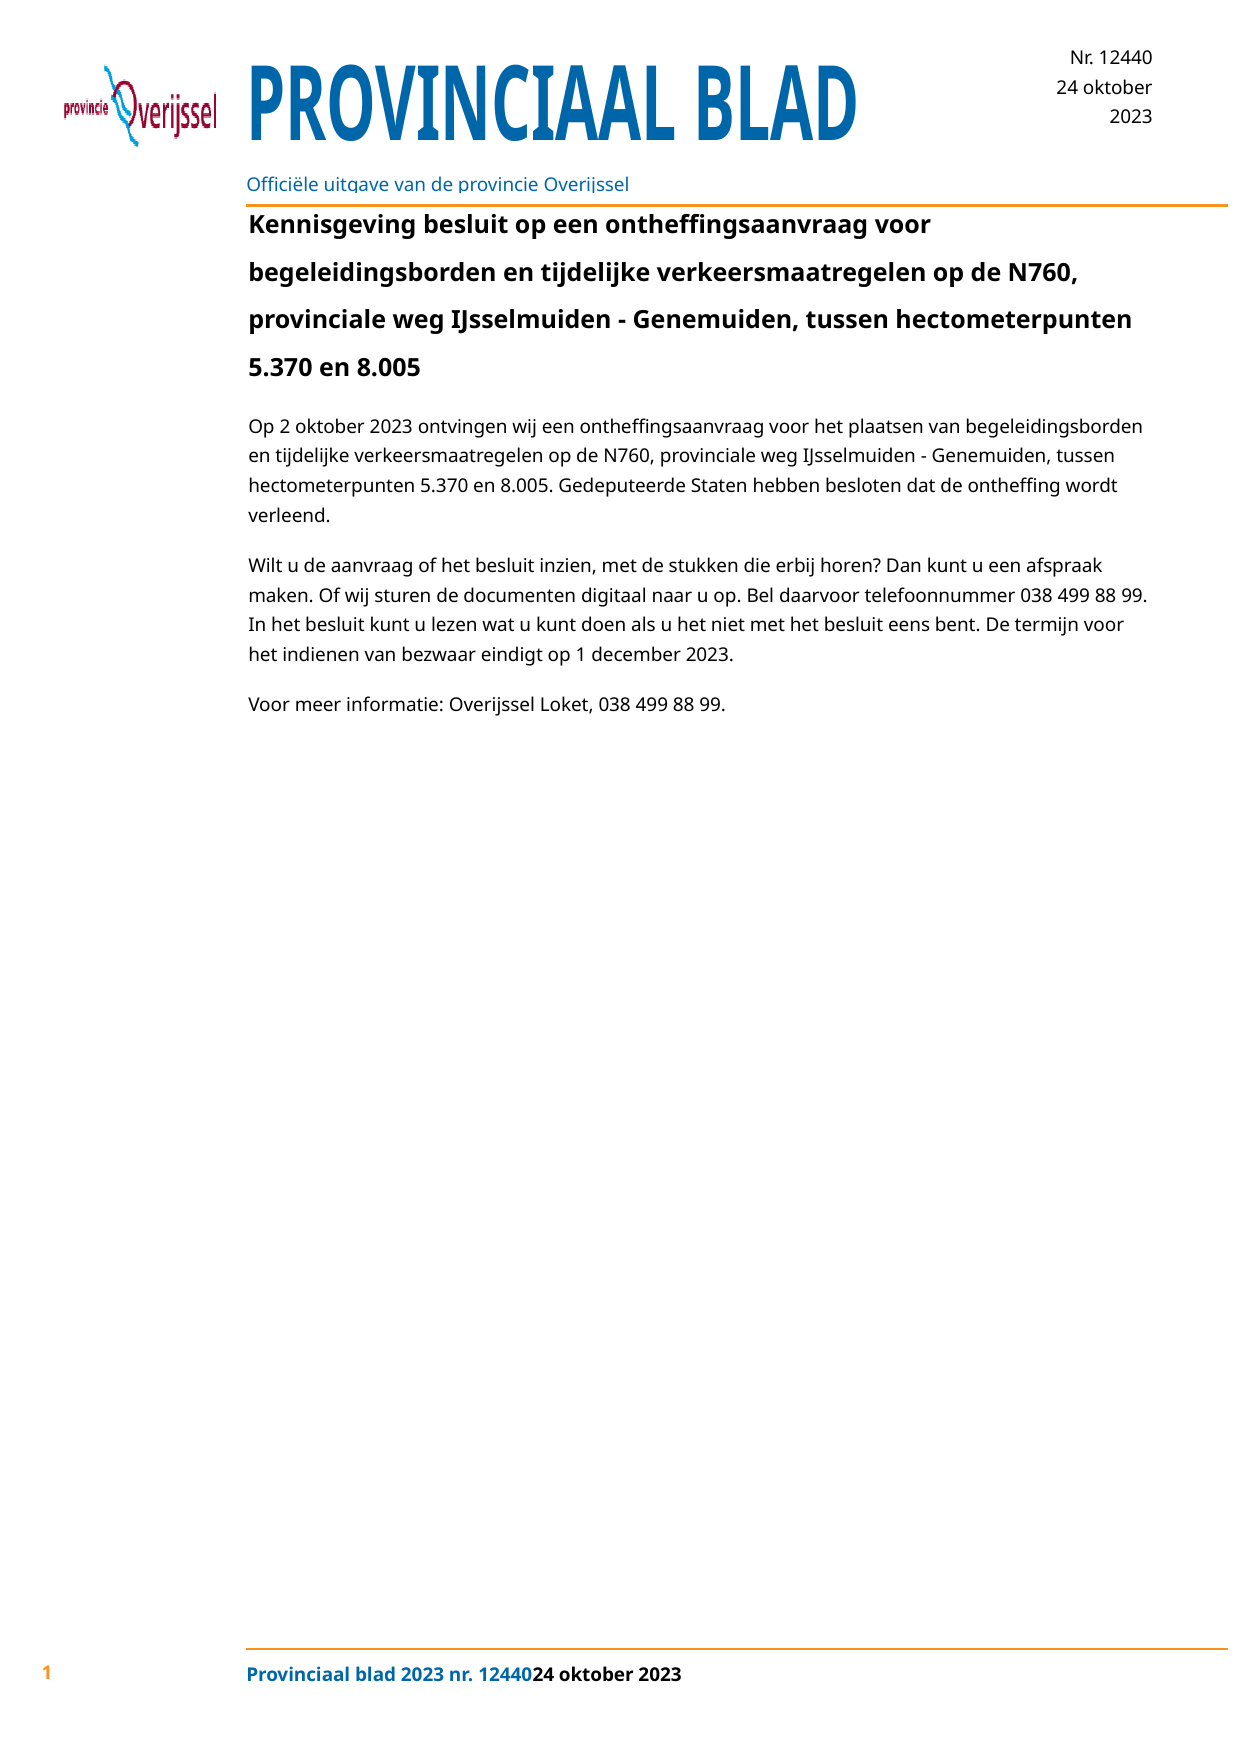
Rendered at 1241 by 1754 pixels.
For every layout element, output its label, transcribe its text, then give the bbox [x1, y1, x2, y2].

text Wilt u de aanvraag of het besluit inzien, met de stukken die erbij horen? Dan kunt u een afspraak maken. Of wij sturen de documenten digitaal naar u op. Bel daarvoor telefoonnummer 038 499 88 99. In het besluit kunt u lezen wat u kunt doen als u het niet met het besluit eens bent. De termijn voor het indienen van bezwaar eindigt op 1 december 2023. [248, 552, 1152, 667]
text Op 2 oktober 2023 ontvingen wij een ontheffingsaanvraag voor het plaatsen van begeleidingsborden en tijdelijke verkeersmaatregelen op de N760, provinciale weg IJsselmuiden - Genemuiden, tussen hectometerpunten 5.370 en 8.005. Gedeputeerde Staten hebben besloten dat de ontheffing wordt verleend. [248, 413, 1152, 528]
picture [41, 47, 231, 172]
text Kennisgeving besluit op een ontheffingsaanvraag voor begeleidingsborden en tijdelijke verkeersmaatregelen op de N760, provinciale weg IJsselmuiden - Genemuiden, tussen hectometerpunten 5.370 en 8.005 [248, 207, 1152, 384]
text Voor meer informatie: Overijssel Loket, 038 499 88 99. [248, 691, 1152, 717]
